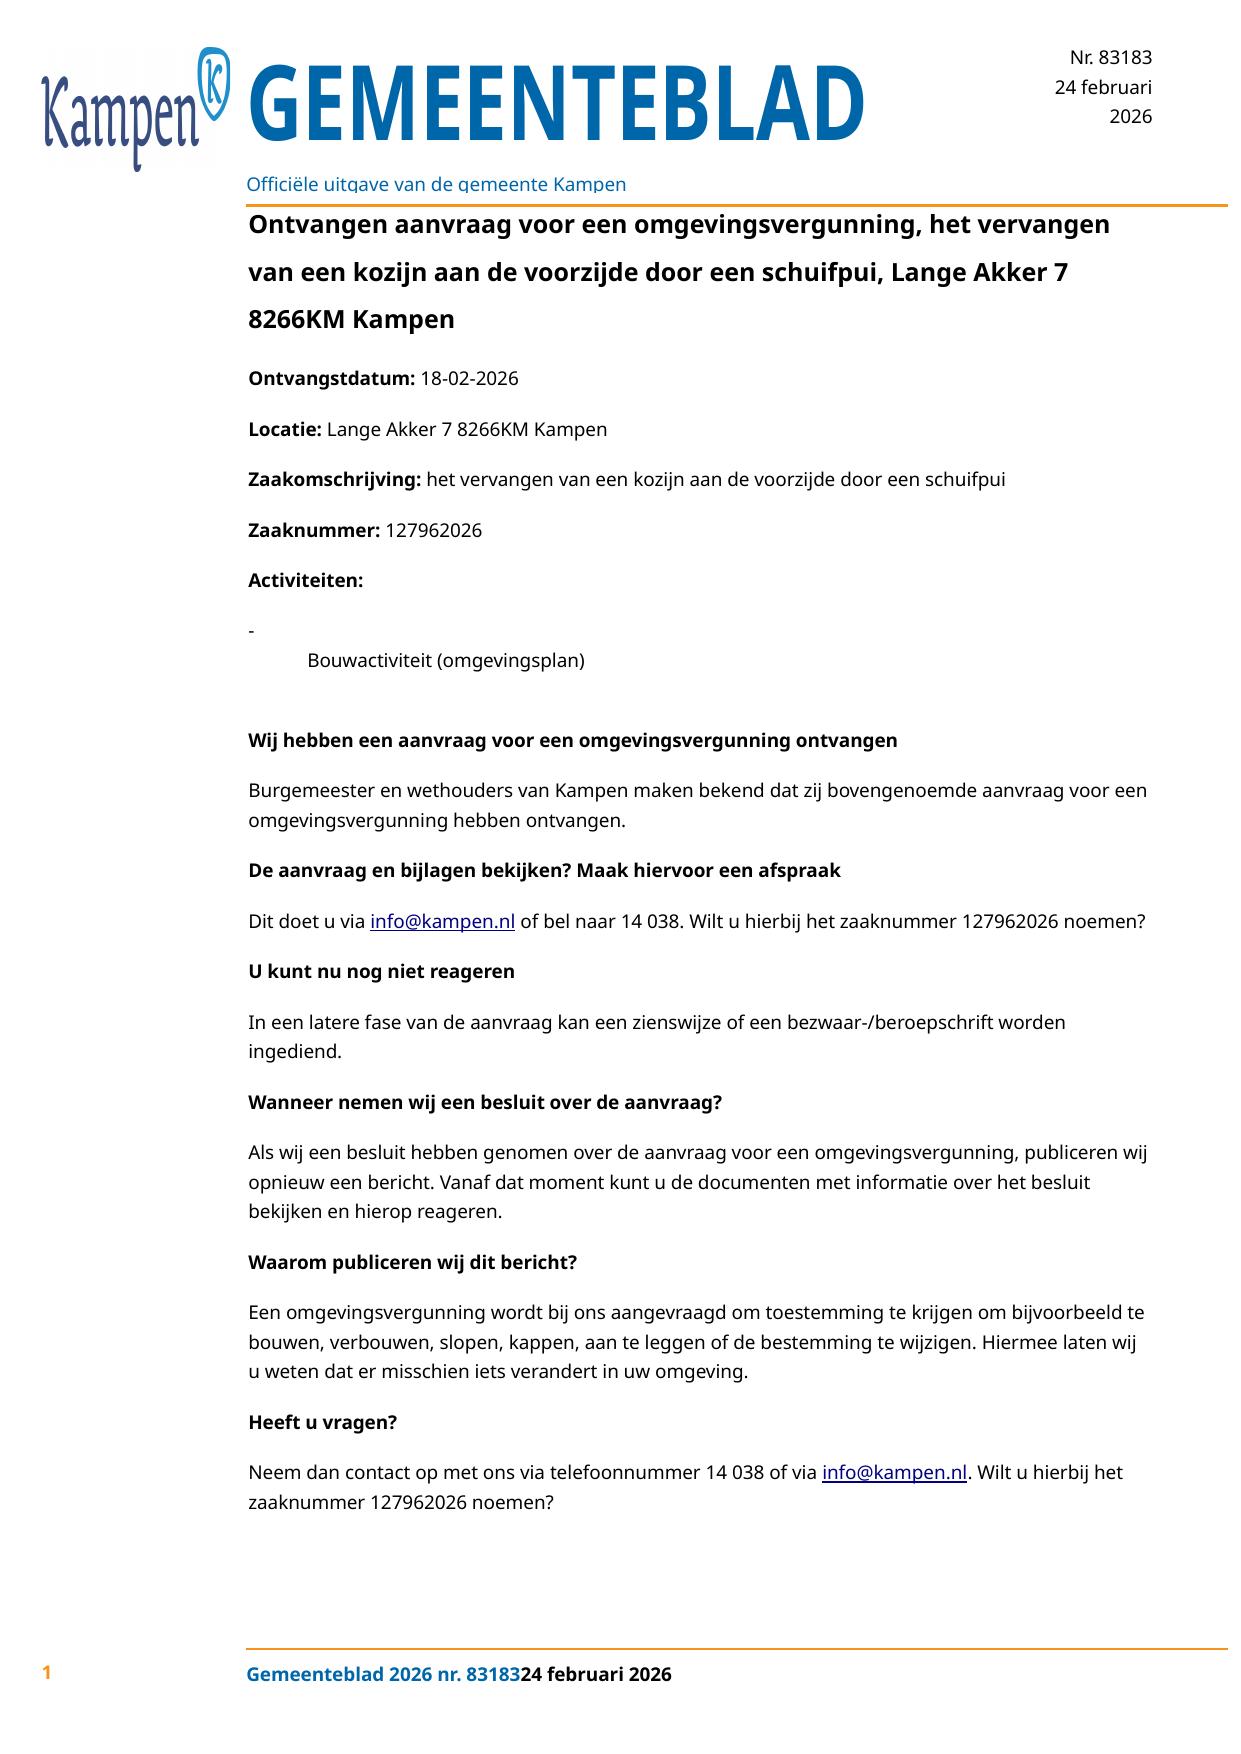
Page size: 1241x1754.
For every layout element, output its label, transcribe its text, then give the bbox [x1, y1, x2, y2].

text De aanvraag en bijlagen bekijken? Maak hiervoor een afspraak [248, 858, 1152, 883]
text Ontvangstdatum: 18-02-2026 [248, 366, 1152, 391]
text Dit doet u via info@kampen.nl of bel naar 14 038. Wilt u hierbij het zaaknummer 127962026 noemen? [248, 908, 1152, 934]
text Zaakomschrijving: het vervangen van een kozijn aan de voorzijde door een schuifpui [248, 466, 1152, 492]
text U kunt nu nog niet reageren [248, 958, 1152, 984]
text Neem dan contact op met ons via telefoonnummer 14 038 of via info@kampen.nl. Wilt u hierbij het zaaknummer 127962026 noemen? [248, 1459, 1152, 1514]
text Burgemeester en wethouders van Kampen maken bekend dat zij bovengenoemde aanvraag voor een omgevingsvergunning hebben ontvangen. [248, 778, 1152, 833]
list Bouwactiviteit (omgevingsplan) [248, 647, 1152, 673]
text Waarom publiceren wij dit bericht? [248, 1249, 1152, 1274]
text Zaaknummer: 127962026 [248, 517, 1152, 542]
text Ontvangen aanvraag voor een omgevingsvergunning, het vervangen van een kozijn aan de voorzijde door een schuifpui, Lange Akker 7 8266KM Kampen [248, 207, 1152, 336]
text Activiteiten: [248, 567, 1152, 593]
text Wanneer nemen wij een besluit over de aanvraag? [248, 1089, 1152, 1114]
text Heeft u vragen? [248, 1409, 1152, 1434]
text Locatie: Lange Akker 7 8266KM Kampen [248, 416, 1152, 442]
text In een latere fase van de aanvraag kan een zienswijze of een bezwaar-/beroepschrift worden ingediend. [248, 1009, 1152, 1064]
text Wij hebben een aanvraag voor een omgevingsvergunning ontvangen [248, 727, 1152, 753]
text Als wij een besluit hebben genomen over de aanvraag voor een omgevingsvergunning, publiceren wij opnieuw een bericht. Vanaf dat moment kunt u de documenten met informatie over het besluit bekijken en hierop reageren. [248, 1139, 1152, 1224]
text Een omgevingsvergunning wordt bij ons aangevraagd om toestemming te krijgen om bijvoorbeeld te bouwen, verbouwen, slopen, kappen, aan te leggen of de bestemming te wijzigen. Hiermee laten wij u weten dat er misschien iets verandert in uw omgeving. [248, 1299, 1152, 1384]
picture [41, 47, 231, 172]
